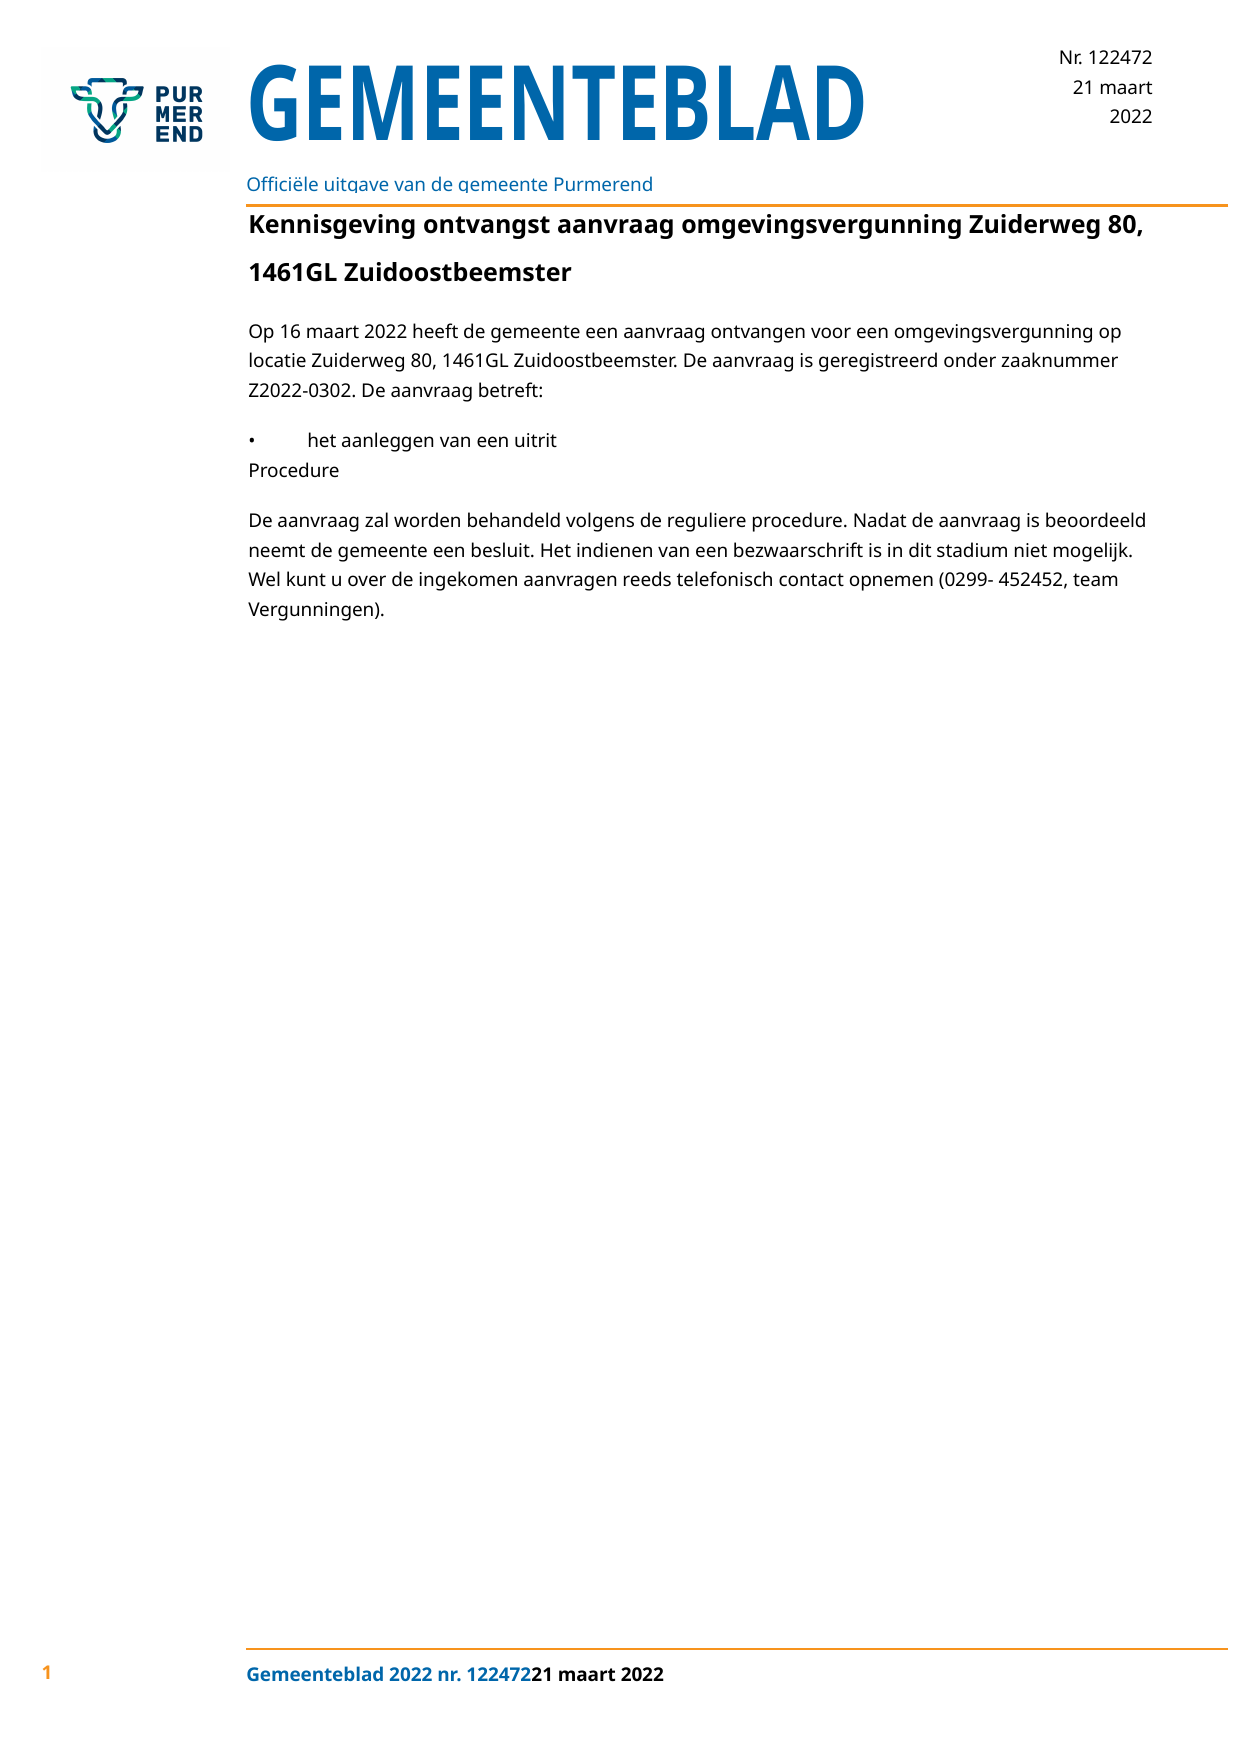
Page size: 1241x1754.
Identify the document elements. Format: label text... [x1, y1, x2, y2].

list het aanleggen van een uitrit [248, 427, 1152, 453]
text Kennisgeving ontvangst aanvraag omgevingsvergunning Zuiderweg 80, 1461GL Zuidoostbeemster [248, 207, 1152, 288]
picture [41, 47, 231, 172]
text De aanvraag zal worden behandeld volgens de reguliere procedure. Nadat de aanvraag is beoordeeld neemt de gemeente een besluit. Het indienen van een bezwaarschrift is in dit stadium niet mogelijk. Wel kunt u over de ingekomen aanvragen reeds telefonisch contact opnemen (0299- 452452, team Vergunningen). [248, 507, 1152, 622]
text Procedure [248, 457, 1152, 483]
text Op 16 maart 2022 heeft de gemeente een aanvraag ontvangen voor een omgevingsvergunning op locatie Zuiderweg 80, 1461GL Zuidoostbeemster. De aanvraag is geregistreerd onder zaaknummer Z2022-0302. De aanvraag betreft: [248, 318, 1152, 403]
